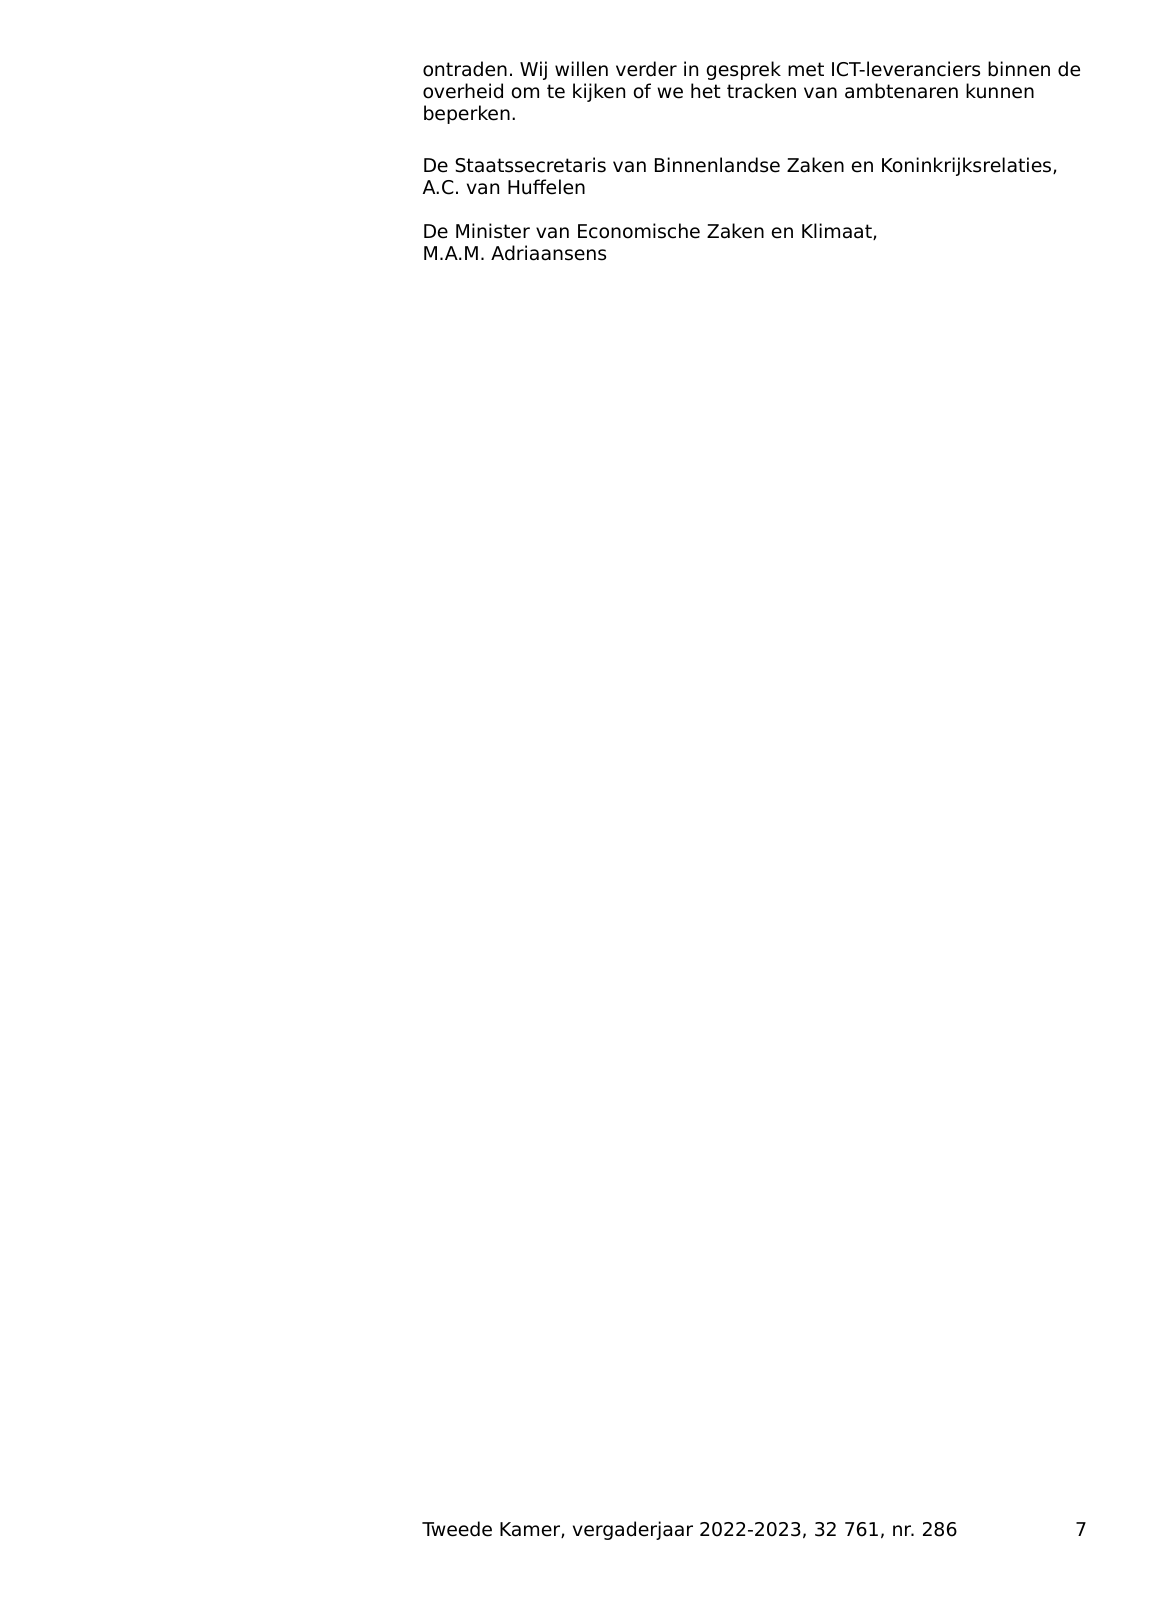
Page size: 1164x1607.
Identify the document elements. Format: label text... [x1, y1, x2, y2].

text De Minister van Economische Zaken en Klimaat, M.A.M. Adriaansens [422, 221, 1087, 265]
text ontraden. Wij willen verder in gesprek met ICT-leveranciers binnen de overheid om te kijken of we het tracken van ambtenaren kunnen beperken. [422, 59, 1087, 125]
text De Staatssecretaris van Binnenlandse Zaken en Koninkrijksrelaties, A.C. van Huffelen [422, 155, 1087, 199]
